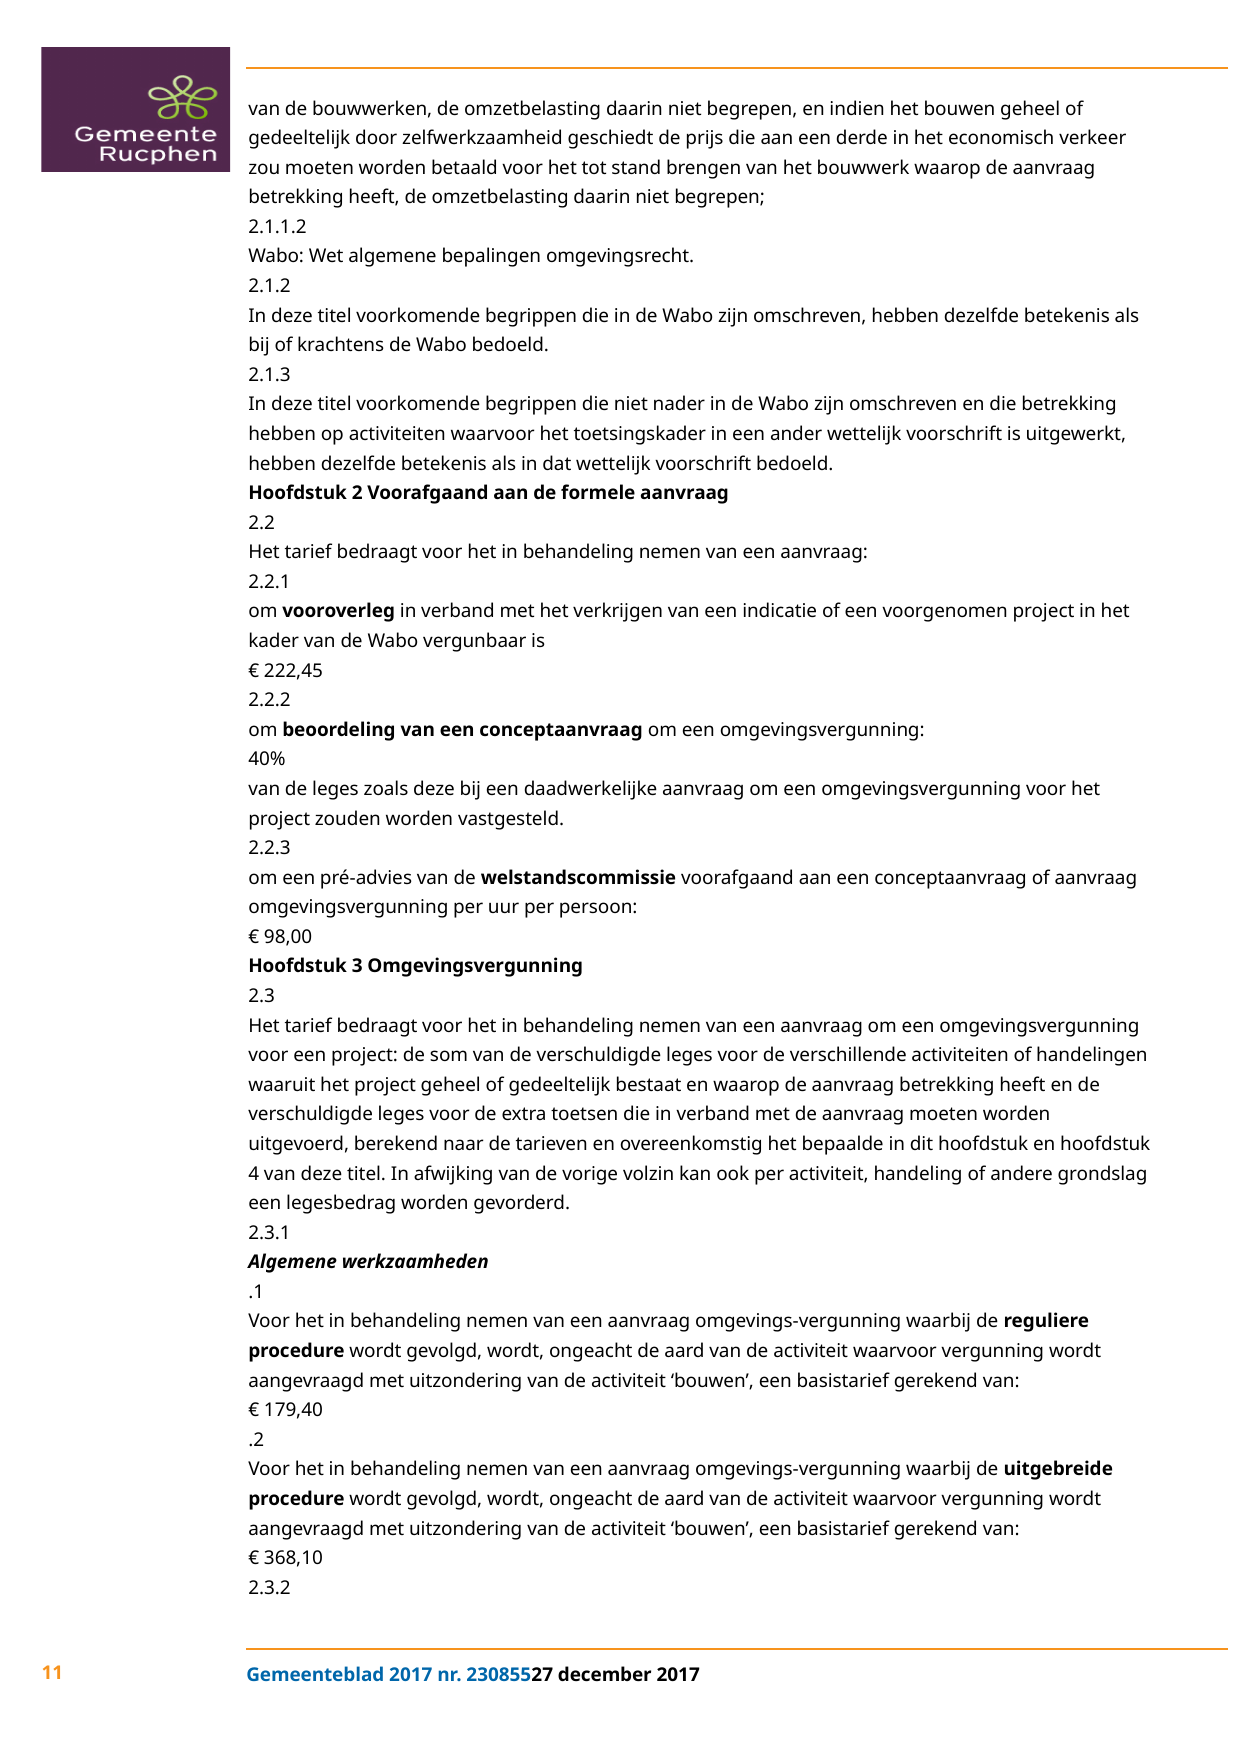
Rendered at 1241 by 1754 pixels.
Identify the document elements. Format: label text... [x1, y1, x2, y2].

text € 98,00 [248, 923, 1152, 949]
text .1 [248, 1278, 1152, 1304]
text 2.1.1.2 [248, 213, 1152, 239]
text om beoordeling van een conceptaanvraag om een omgevingsvergunning: [248, 716, 1152, 742]
text Hoofdstuk 3 Omgevingsvergunning [248, 953, 1152, 978]
text 2.2.2 [248, 686, 1152, 712]
text 2.3 [248, 982, 1152, 1008]
text In deze titel voorkomende begrippen die niet nader in de Wabo zijn omschreven en die betrekking hebben op activiteiten waarvoor het toetsingskader in een ander wettelijk voorschrift is uitgewerkt, hebben dezelfde betekenis als in dat wettelijk voorschrift bedoeld. [248, 391, 1152, 476]
text € 179,40 [248, 1396, 1152, 1422]
text 2.1.3 [248, 361, 1152, 387]
text van de bouwwerken, de omzetbelasting daarin niet begrepen, en indien het bouwen geheel of gedeeltelijk door zelfwerkzaamheid geschiedt de prijs die aan een derde in het economisch verkeer zou moeten worden betaald voor het tot stand brengen van het bouwwerk waarop de aanvraag betrekking heeft, de omzetbelasting daarin niet begrepen; [248, 95, 1152, 209]
text 2.2.3 [248, 834, 1152, 860]
picture [41, 47, 231, 172]
text Voor het in behandeling nemen van een aanvraag omgevings-vergunning waarbij de uitgebreide procedure wordt gevolgd, wordt, ongeacht de aard van de activiteit waarvoor vergunning wordt aangevraagd met uitzondering van de activiteit ‘bouwen’, een basistarief gerekend van: [248, 1456, 1152, 1541]
text Wabo: Wet algemene bepalingen omgevingsrecht. [248, 243, 1152, 268]
text € 222,45 [248, 657, 1152, 683]
text 2.1.2 [248, 272, 1152, 298]
text € 368,10 [248, 1544, 1152, 1570]
text Het tarief bedraagt voor het in behandeling nemen van een aanvraag: [248, 538, 1152, 564]
text om vooroverleg in verband met het verkrijgen van een indicatie of een voorgenomen project in het kader van de Wabo vergunbaar is [248, 598, 1152, 653]
text 2.2.1 [248, 568, 1152, 594]
text 2.3.2 [248, 1574, 1152, 1600]
text om een pré-advies van de welstandscommissie voorafgaand aan een conceptaanvraag of aanvraag omgevingsvergunning per uur per persoon: [248, 864, 1152, 919]
text .2 [248, 1426, 1152, 1452]
text 2.3.1 [248, 1219, 1152, 1245]
text Voor het in behandeling nemen van een aanvraag omgevings-vergunning waarbij de reguliere procedure wordt gevolgd, wordt, ongeacht de aard van de activiteit waarvoor vergunning wordt aangevraagd met uitzondering van de activiteit ‘bouwen’, een basistarief gerekend van: [248, 1308, 1152, 1393]
text van de leges zoals deze bij een daadwerkelijke aanvraag om een omgevingsvergunning voor het project zouden worden vastgesteld. [248, 775, 1152, 831]
text In deze titel voorkomende begrippen die in de Wabo zijn omschreven, hebben dezelfde betekenis als bij of krachtens de Wabo bedoeld. [248, 302, 1152, 357]
text Het tarief bedraagt voor het in behandeling nemen van een aanvraag om een omgevingsvergunning voor een project: de som van de verschuldigde leges voor de verschillende activiteiten of handelingen waaruit het project geheel of gedeeltelijk bestaat en waarop de aanvraag betrekking heeft en de verschuldigde leges voor de extra toetsen die in verband met de aanvraag moeten worden uitgevoerd, berekend naar de tarieven en overeenkomstig het bepaalde in dit hoofdstuk en hoofdstuk 4 van deze titel. In afwijking van de vorige volzin kan ook per activiteit, handeling of andere grondslag een legesbedrag worden gevorderd. [248, 1012, 1152, 1215]
text 2.2 [248, 509, 1152, 535]
text 40% [248, 746, 1152, 771]
text Hoofdstuk 2 Voorafgaand aan de formele aanvraag [248, 479, 1152, 505]
text Algemene werkzaamheden [248, 1248, 1152, 1274]
